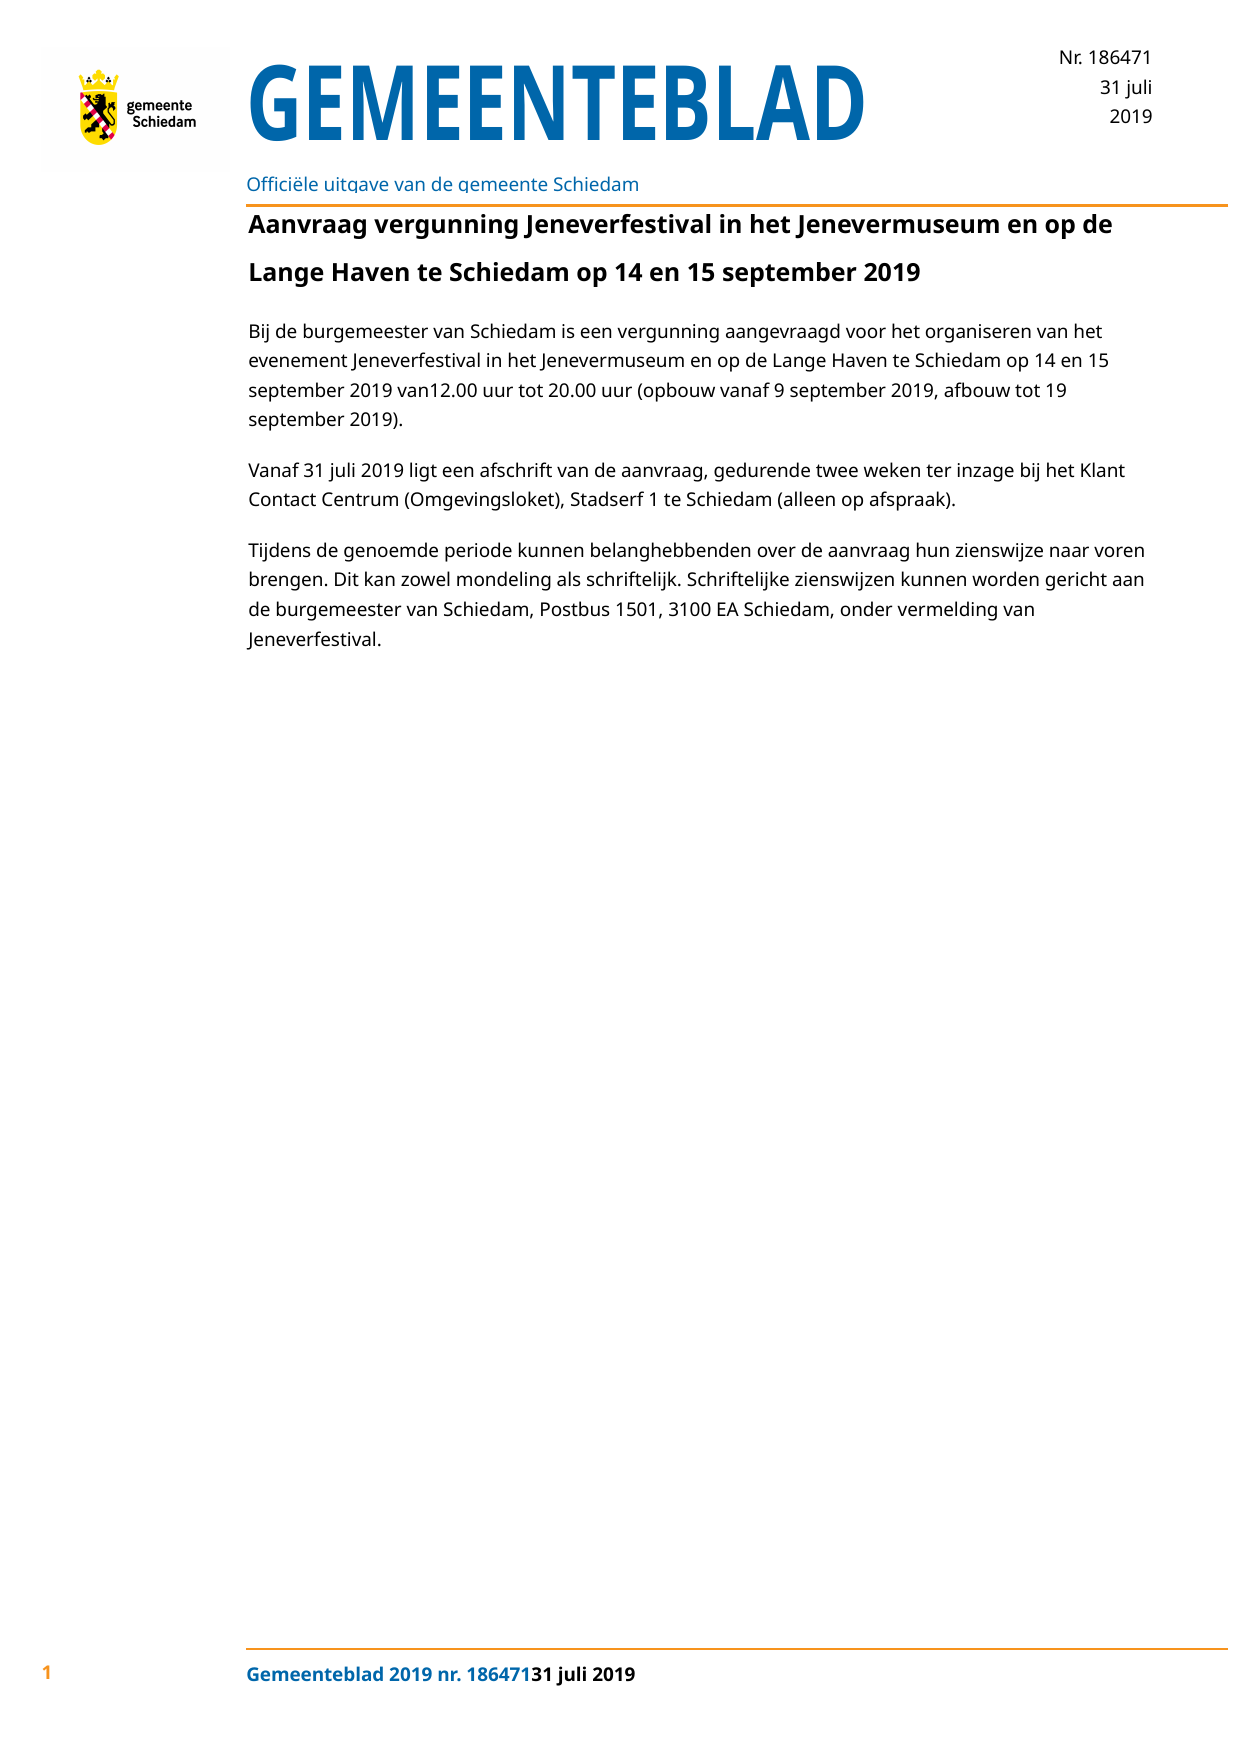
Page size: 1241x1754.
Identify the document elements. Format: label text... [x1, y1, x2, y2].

text Bij de burgemeester van Schiedam is een vergunning aangevraagd voor het organiseren van het evenement Jeneverfestival in het Jenevermuseum en op de Lange Haven te Schiedam op 14 en 15 september 2019 van12.00 uur tot 20.00 uur (opbouw vanaf 9 september 2019, afbouw tot 19 september 2019). [248, 318, 1152, 432]
picture [41, 47, 231, 172]
text Vanaf 31 juli 2019 ligt een afschrift van de aanvraag, gedurende twee weken ter inzage bij het Klant Contact Centrum (Omgevingsloket), Stadserf 1 te Schiedam (alleen op afspraak). [248, 457, 1152, 512]
text Aanvraag vergunning Jeneverfestival in het Jenevermuseum en op de Lange Haven te Schiedam op 14 en 15 september 2019 [248, 207, 1152, 288]
text Tijdens de genoemde periode kunnen belanghebbenden over de aanvraag hun zienswijze naar voren brengen. Dit kan zowel mondeling als schriftelijk. Schriftelijke zienswijzen kunnen worden gericht aan de burgemeester van Schiedam, Postbus 1501, 3100 EA Schiedam, onder vermelding van Jeneverfestival. [248, 537, 1152, 652]
